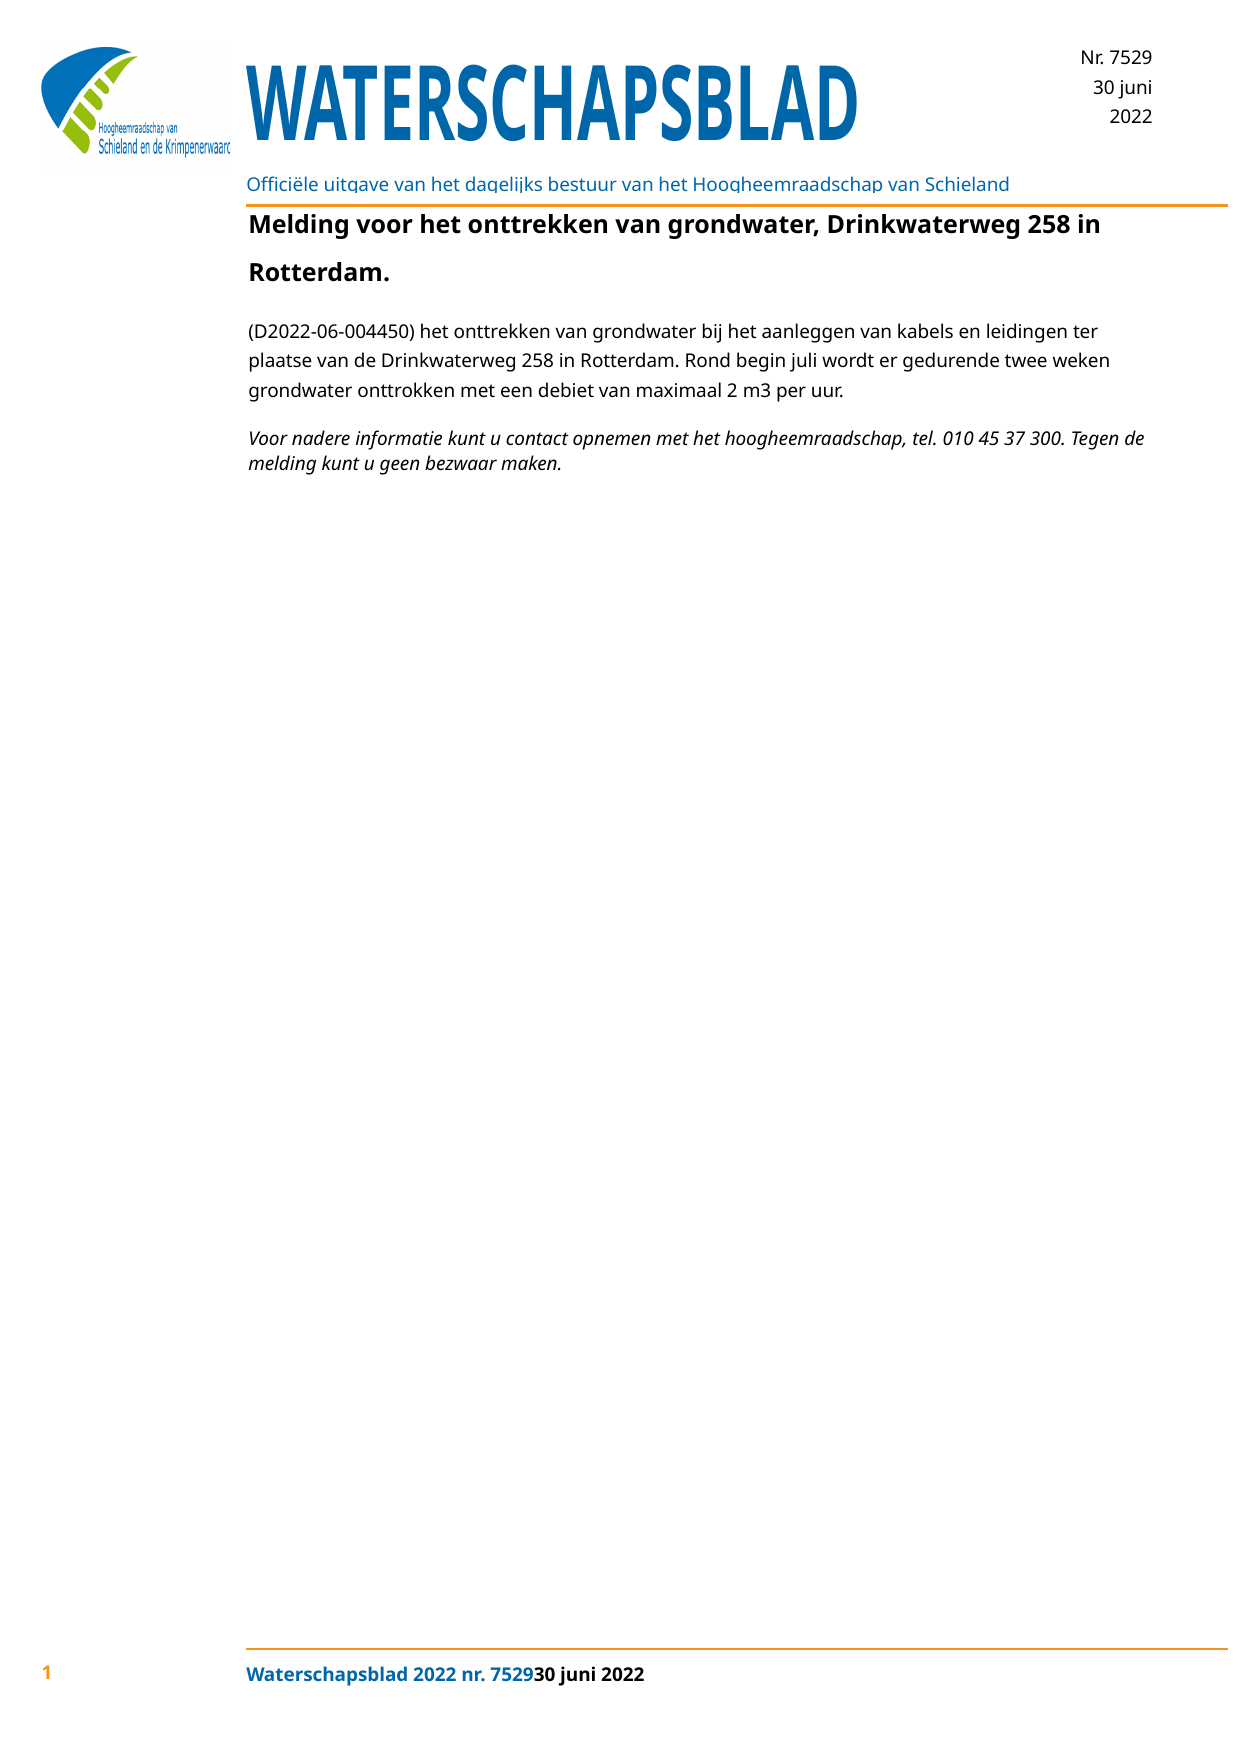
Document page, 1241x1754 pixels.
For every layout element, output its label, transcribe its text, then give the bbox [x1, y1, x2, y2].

picture [41, 47, 231, 172]
text Melding voor het onttrekken van grondwater, Drinkwaterweg 258 in Rotterdam. [248, 207, 1152, 288]
text (D2022-06-004450) het onttrekken van grondwater bij het aanleggen van kabels en leidingen ter plaatse van de Drinkwaterweg 258 in Rotterdam. Rond begin juli wordt er gedurende twee weken grondwater onttrokken met een debiet van maximaal 2 m3 per uur. [248, 318, 1152, 403]
text Voor nadere informatie kunt u contact opnemen met het hoogheemraadschap, tel. 010 45 37 300. Tegen de melding kunt u geen bezwaar maken. [248, 425, 1152, 476]
